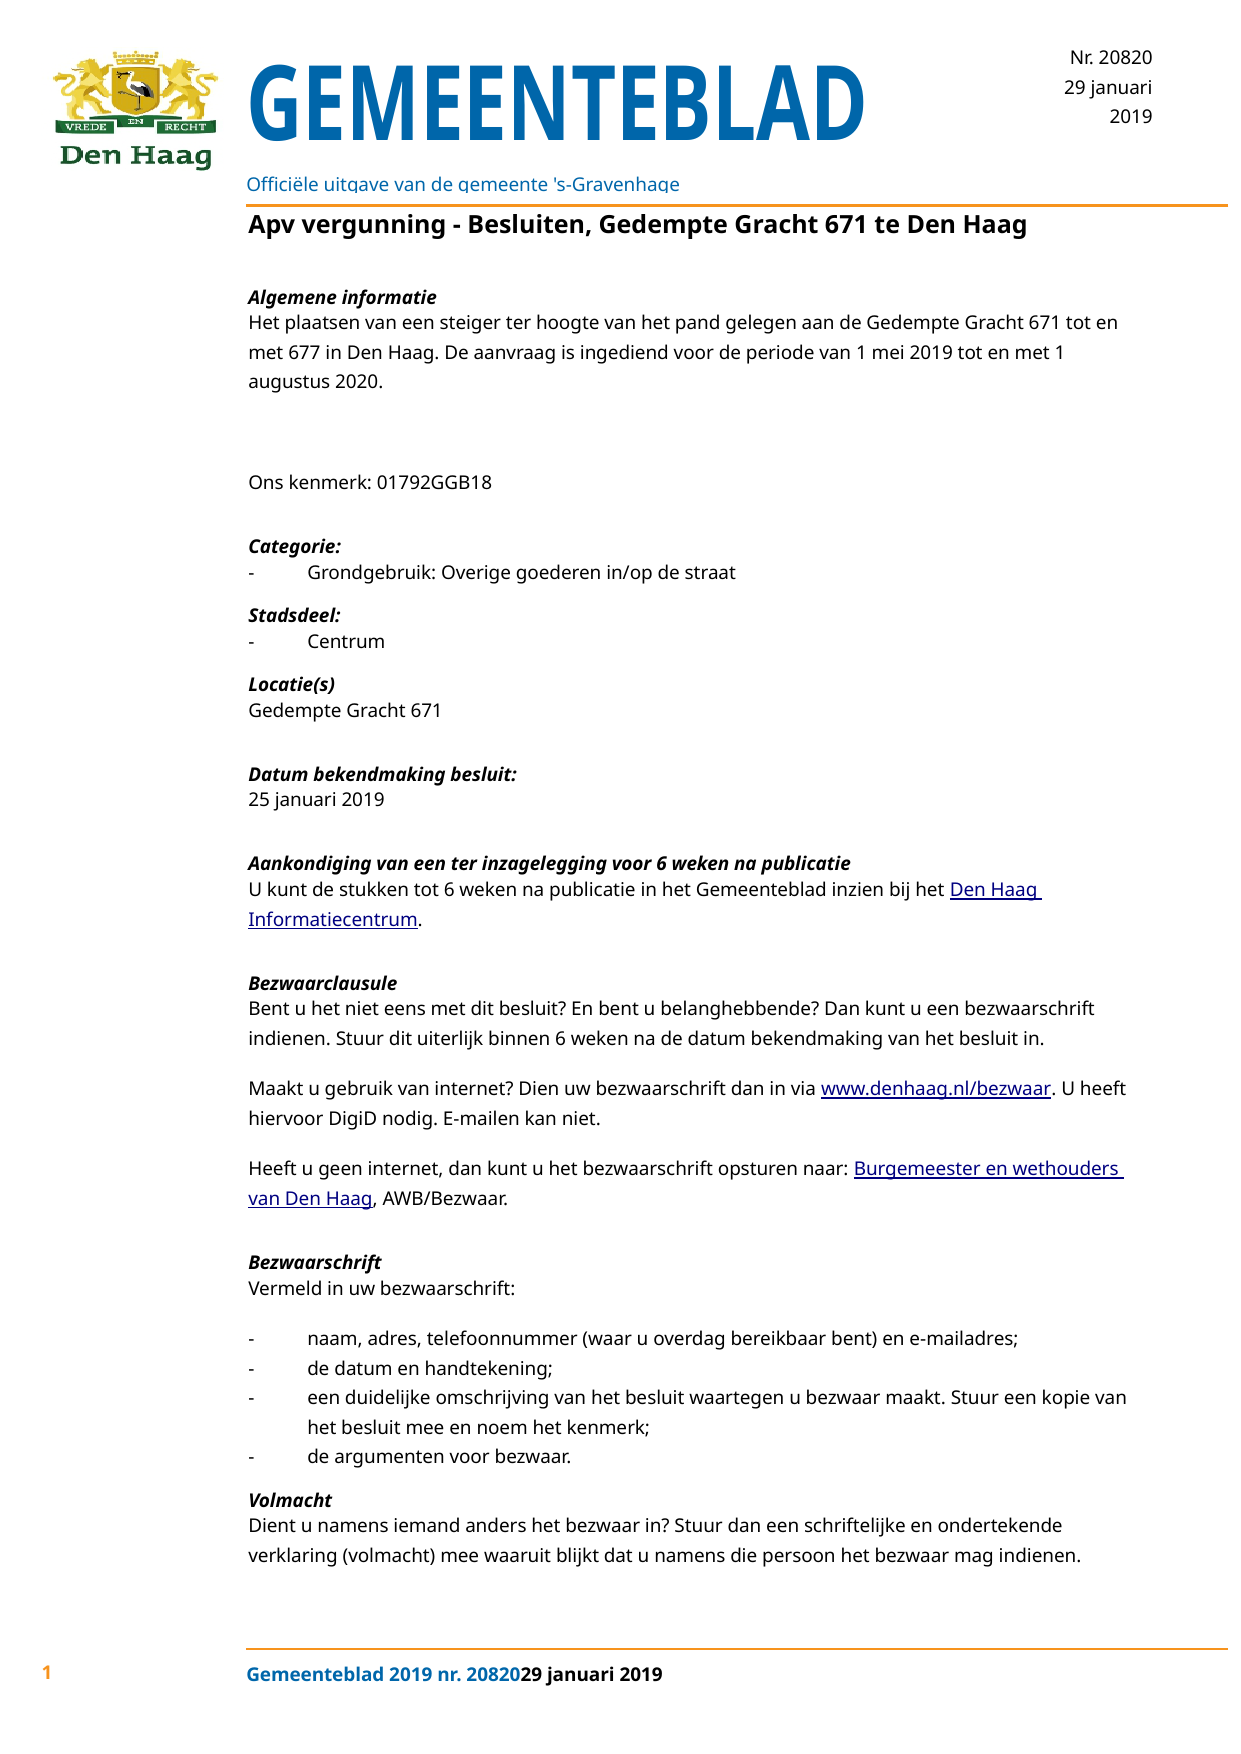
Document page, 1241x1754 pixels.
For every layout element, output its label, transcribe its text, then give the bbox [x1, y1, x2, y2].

text Algemene informatie [248, 284, 1152, 309]
text Stadsdeel: [248, 602, 1152, 628]
list naam, adres, telefoonnummer (waar u overdag bereikbaar bent) en e-mailadres; [248, 1325, 1152, 1351]
text Bent u het niet eens met dit besluit? En bent u belanghebbende? Dan kunt u een bezwaarschrift indienen. Stuur dit uiterlijk binnen 6 weken na de datum bekendmaking van het besluit in. [248, 996, 1152, 1051]
text Heeft u geen internet, dan kunt u het bezwaarschrift opsturen naar: Burgemeester en wethouders van Den Haag, AWB/Bezwaar. [248, 1156, 1152, 1211]
list Centrum [248, 628, 1152, 654]
text Bezwaarclausule [248, 970, 1152, 996]
list de datum en handtekening; [248, 1355, 1152, 1381]
text Categorie: [248, 533, 1152, 559]
text Gedempte Gracht 671 [248, 697, 1152, 723]
list de argumenten voor bezwaar. [248, 1444, 1152, 1469]
list een duidelijke omschrijving van het besluit waartegen u bezwaar maakt. Stuur een kopie van het besluit mee en noem het kenmerk; [248, 1384, 1152, 1440]
text Volmacht [248, 1487, 1152, 1512]
text Bezwaarschrift [248, 1249, 1152, 1275]
text U kunt de stukken tot 6 weken na publicatie in het Gemeenteblad inzien bij het Den Haag Informatiecentrum. [248, 876, 1152, 932]
text 25 januari 2019 [248, 787, 1152, 812]
text Apv vergunning - Besluiten, Gedempte Gracht 671 te Den Haag [248, 207, 1152, 241]
text Dient u namens iemand anders het bezwaar in? Stuur dan een schriftelijke en ondertekende verklaring (volmacht) mee waaruit blijkt dat u namens die persoon het bezwaar mag indienen. [248, 1512, 1152, 1568]
text Datum bekendmaking besluit: [248, 761, 1152, 787]
text Vermeld in uw bezwaarschrift: [248, 1275, 1152, 1301]
text Het plaatsen van een steiger ter hoogte van het pand gelegen aan de Gedempte Gracht 671 tot en met 677 in Den Haag. De aanvraag is ingediend voor de periode van 1 mei 2019 tot en met 1 augustus 2020. [248, 309, 1152, 394]
list Grondgebruik: Overige goederen in/op de straat [248, 559, 1152, 585]
text Ons kenmerk: 01792GGB18 [248, 469, 1152, 495]
picture [41, 47, 231, 172]
text Aankondiging van een ter inzagelegging voor 6 weken na publicatie [248, 851, 1152, 876]
text Locatie(s) [248, 671, 1152, 697]
text Maakt u gebruik van internet? Dien uw bezwaarschrift dan in via www.denhaag.nl/bezwaar. U heeft hiervoor DigiD nodig. E-mailen kan niet. [248, 1076, 1152, 1131]
